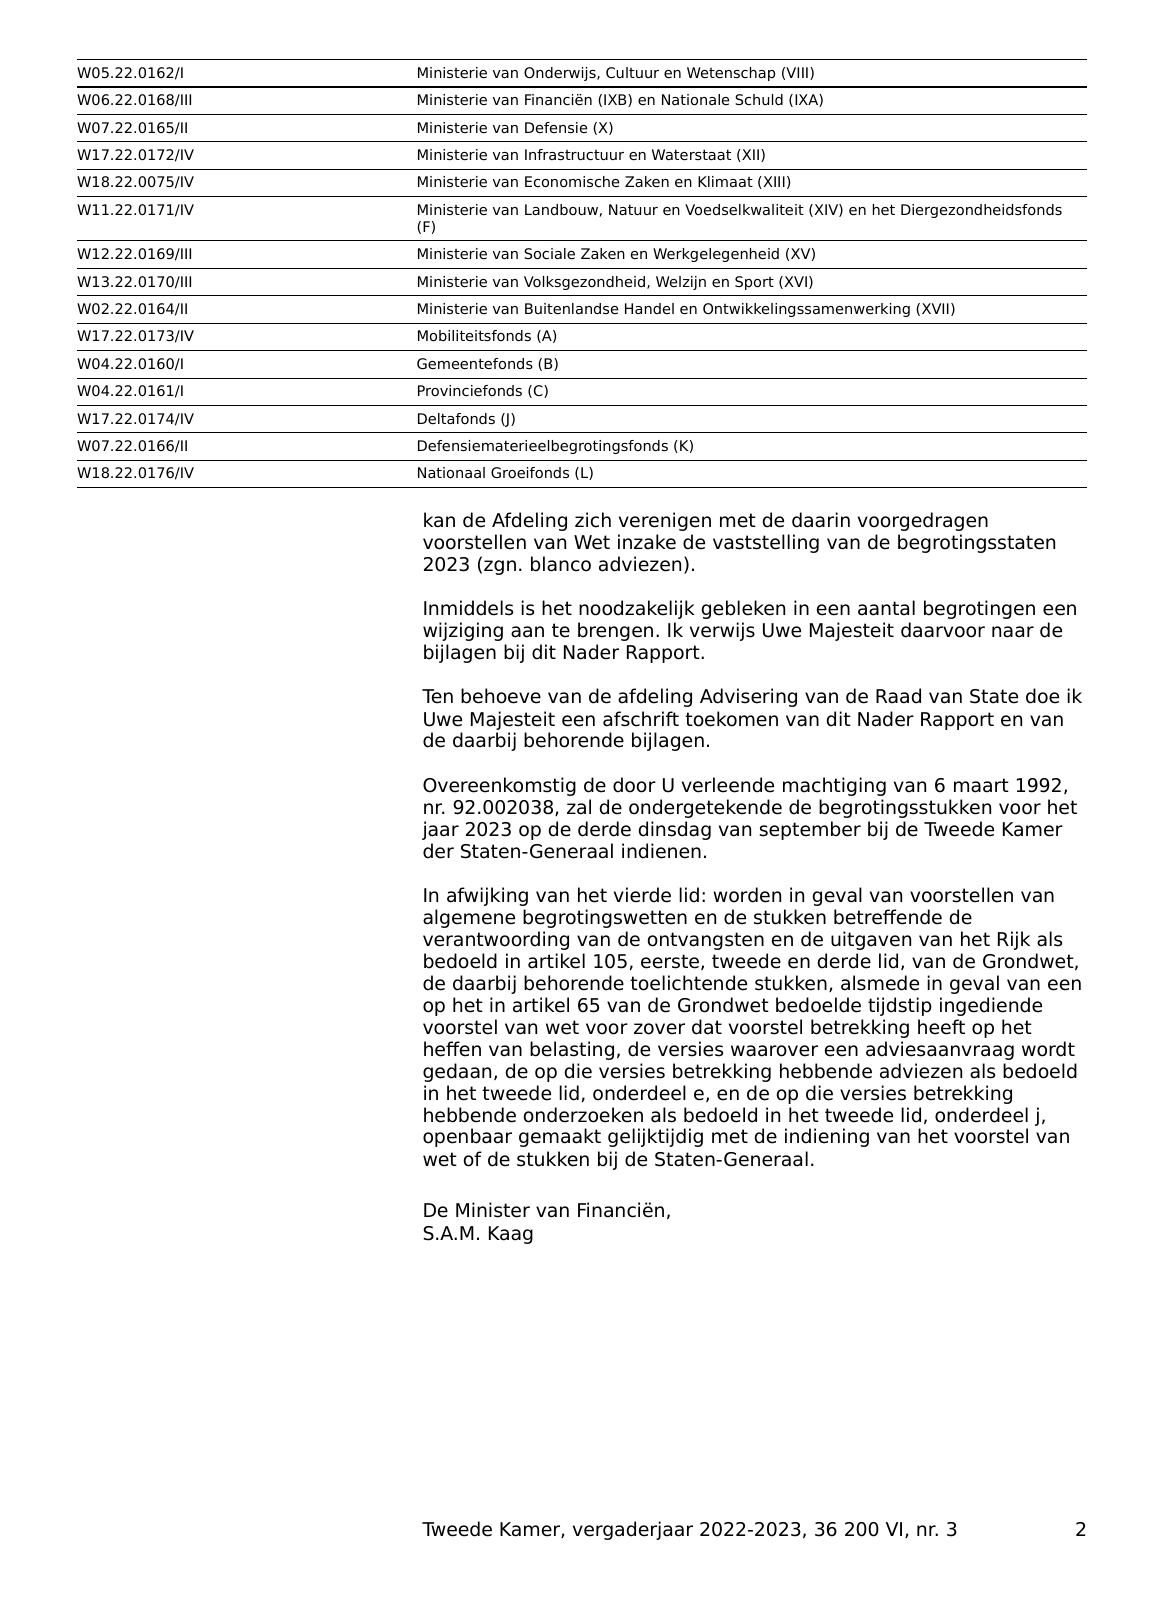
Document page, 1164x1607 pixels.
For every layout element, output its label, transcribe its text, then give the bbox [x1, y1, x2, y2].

table_cell W18.22.0075/IV [77, 170, 410, 196]
text Overeenkomstig de door U verleende machtiging van 6 maart 1992, nr. 92.002038, zal de ondergetekende de begrotingsstukken voor het jaar 2023 op de derde dinsdag van september bij de Tweede Kamer der Staten-Generaal indienen. [422, 774, 1087, 862]
table_cell Defensiematerieelbegrotingsfonds (K) [410, 433, 1087, 459]
table_cell W07.22.0165/II [77, 115, 410, 141]
table_cell Ministerie van Landbouw, Natuur en Voedselkwaliteit (XIV) en het Diergezondheidsfonds (F) [410, 197, 1087, 240]
table_cell Gemeentefonds (B) [410, 351, 1087, 377]
table_cell W04.22.0160/I [77, 351, 410, 377]
table_cell W04.22.0161/I [77, 379, 410, 405]
table_cell W07.22.0166/II [77, 433, 410, 459]
table_cell Mobiliteitsfonds (A) [410, 324, 1087, 350]
table_cell W17.22.0172/IV [77, 142, 410, 169]
table_cell W11.22.0171/IV [77, 197, 410, 240]
text Inmiddels is het noodzakelijk gebleken in een aantal begrotingen een wijziging aan te brengen. Ik verwijs Uwe Majesteit daarvoor naar de bijlagen bij dit Nader Rapport. [422, 598, 1087, 664]
table_cell Ministerie van Economische Zaken en Klimaat (XIII) [410, 170, 1087, 196]
text Ten behoeve van de afdeling Advisering van de Raad van State doe ik Uwe Majesteit een afschrift toekomen van dit Nader Rapport en van de daarbij behorende bijlagen. [422, 686, 1087, 752]
table_cell Ministerie van Buitenlandse Handel en Ontwikkelingssamenwerking (XVII) [410, 296, 1087, 323]
table_cell Ministerie van Onderwijs, Cultuur en Wetenschap (VIII) [410, 60, 1087, 86]
text In afwijking van het vierde lid: worden in geval van voorstellen van algemene begrotingswetten en de stukken betreffende de verantwoording van de ontvangsten en de uitgaven van het Rijk als bedoeld in artikel 105, eerste, tweede en derde lid, van de Grondwet, de daarbij behorende toelichtende stukken, alsmede in geval van een op het in artikel 65 van de Grondwet bedoelde tijdstip ingediende voorstel van wet voor zover dat voorstel betrekking heeft op het heffen van belasting, de versies waarover een adviesaanvraag wordt gedaan, de op die versies betrekking hebbende adviezen als bedoeld in het tweede lid, onderdeel e, en de op die versies betrekking hebbende onderzoeken als bedoeld in het tweede lid, onderdeel j, openbaar gemaakt gelijktijdig met de indiening van het voorstel van wet of de stukken bij de Staten-Generaal. [422, 885, 1087, 1170]
table_cell W06.22.0168/III [77, 88, 410, 114]
table_cell W12.22.0169/III [77, 241, 410, 268]
table_cell Provinciefonds (C) [410, 379, 1087, 405]
table_cell W02.22.0164/II [77, 296, 410, 323]
table_cell W17.22.0173/IV [77, 324, 410, 350]
table_cell Nationaal Groeifonds (L) [410, 461, 1087, 487]
text De Minister van Financiën, S.A.M. Kaag [422, 1200, 1087, 1244]
table_cell Ministerie van Financiën (IXB) en Nationale Schuld (IXA) [410, 88, 1087, 114]
table_cell Ministerie van Infrastructuur en Waterstaat (XII) [410, 142, 1087, 169]
table_cell W18.22.0176/IV [77, 461, 410, 487]
table_cell Ministerie van Volksgezondheid, Welzijn en Sport (XVI) [410, 269, 1087, 295]
table_cell Ministerie van Sociale Zaken en Werkgelegenheid (XV) [410, 241, 1087, 268]
table_cell W17.22.0174/IV [77, 406, 410, 432]
table_cell Deltafonds (J) [410, 406, 1087, 432]
text kan de Afdeling zich verenigen met de daarin voorgedragen voorstellen van Wet inzake de vaststelling van de begrotingsstaten 2023 (zgn. blanco adviezen). [422, 510, 1087, 576]
table_cell W05.22.0162/I [77, 60, 410, 86]
table_cell Ministerie van Defensie (X) [410, 115, 1087, 141]
table_cell W13.22.0170/III [77, 269, 410, 295]
